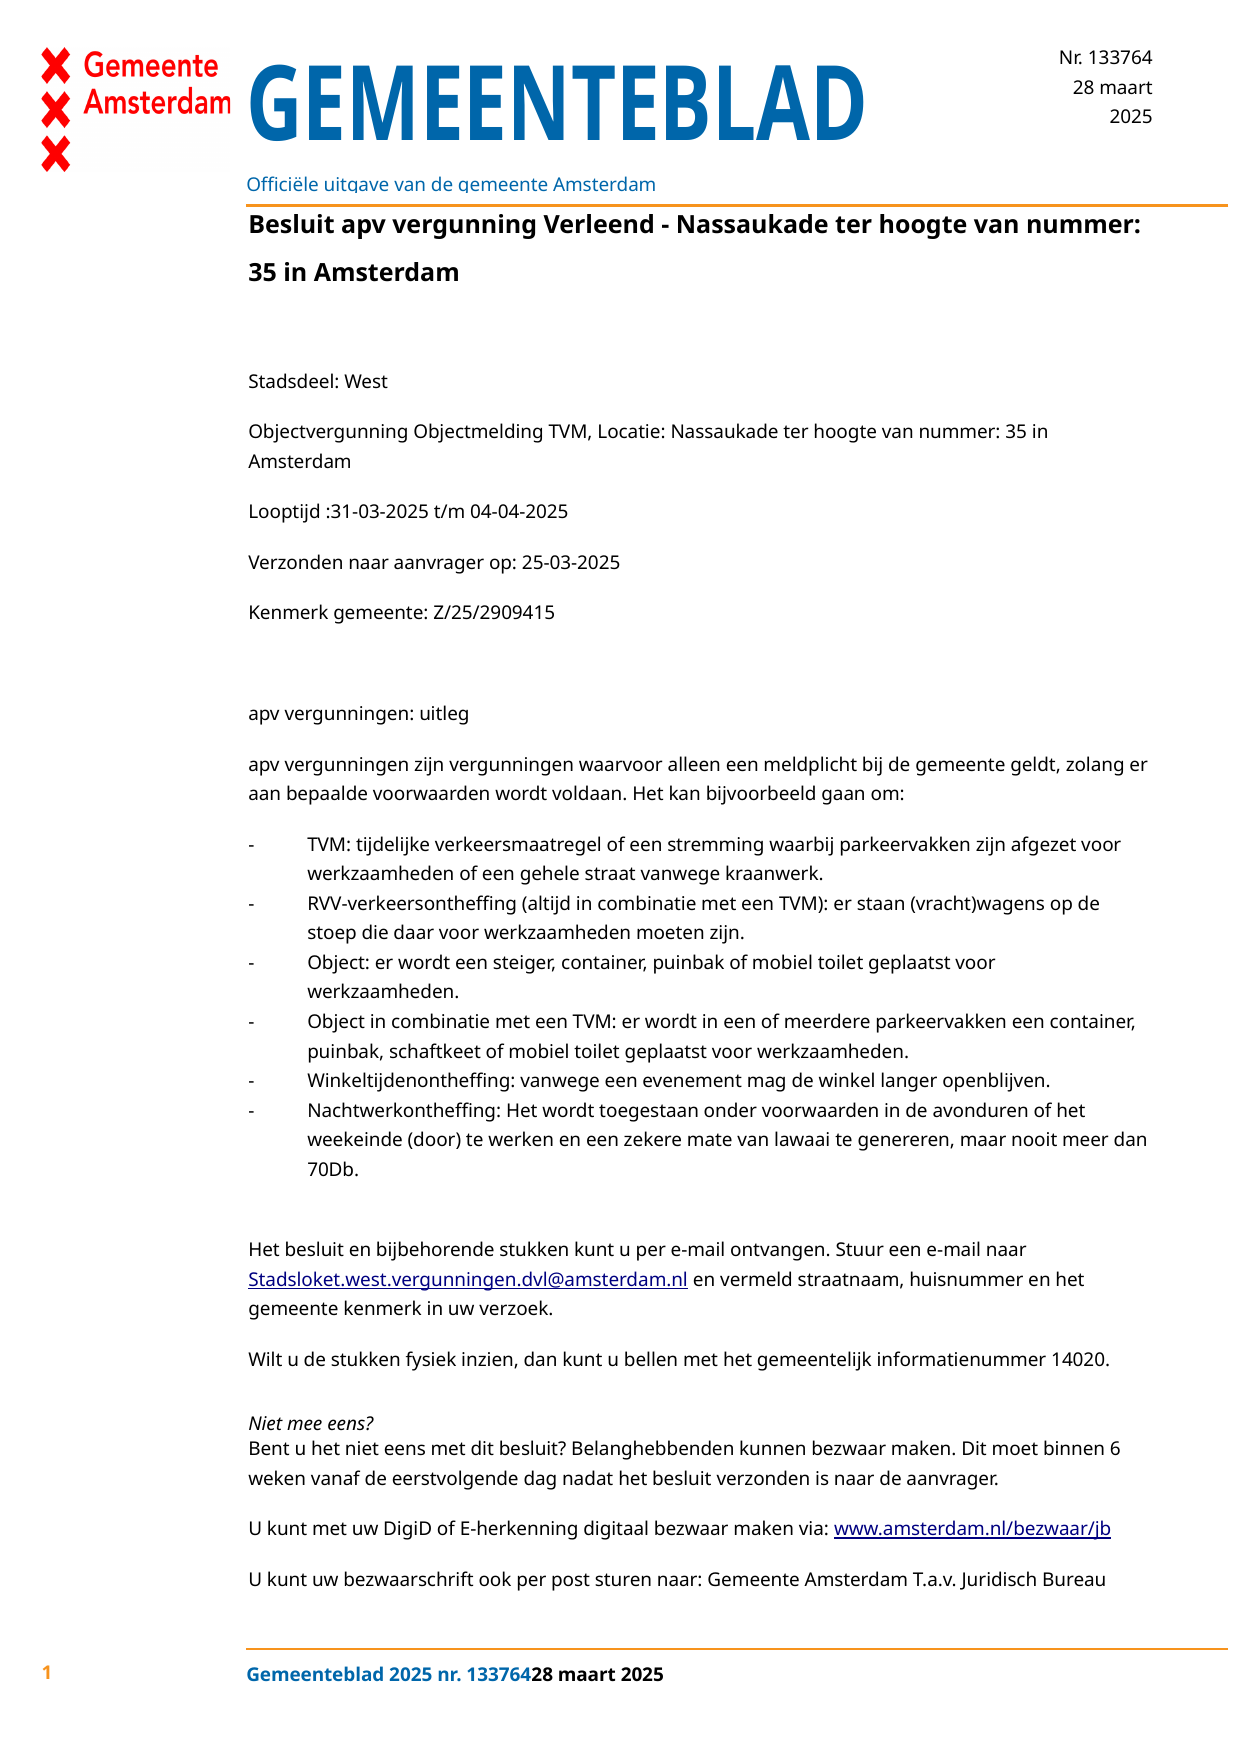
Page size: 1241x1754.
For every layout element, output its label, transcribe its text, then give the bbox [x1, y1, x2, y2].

text Objectvergunning Objectmelding TVM, Locatie: Nassaukade ter hoogte van nummer: 35 in Amsterdam [248, 419, 1152, 474]
text U kunt uw bezwaarschrift ook per post sturen naar: Gemeente Amsterdam T.a.v. Juridisch Bureau [248, 1566, 1152, 1592]
text Niet mee eens? [248, 1410, 1152, 1436]
text Verzonden naar aanvrager op: 25-03-2025 [248, 549, 1152, 575]
text Wilt u de stukken fysiek inzien, dan kunt u bellen met het gemeentelijk informatienummer 14020. [248, 1346, 1152, 1372]
list RVV-verkeersontheffing (altijd in combinatie met een TVM): er staan (vracht)wagens op de stoep die daar voor werkzaamheden moeten zijn. [248, 890, 1152, 945]
text Besluit apv vergunning Verleend - Nassaukade ter hoogte van nummer: 35 in Amsterdam [248, 207, 1152, 288]
list Object: er wordt een steiger, container, puinbak of mobiel toilet geplaatst voor werkzaamheden. [248, 949, 1152, 1004]
list TVM: tijdelijke verkeersmaatregel of een stremming waarbij parkeervakken zijn afgezet voor werkzaamheden of een gehele straat vanwege kraanwerk. [248, 831, 1152, 886]
text U kunt met uw DigiD of E-herkenning digitaal bezwaar maken via: www.amsterdam.nl/bezwaar/jb [248, 1516, 1152, 1541]
list Object in combinatie met een TVM: er wordt in een of meerdere parkeervakken een container, puinbak, schaftkeet of mobiel toilet geplaatst voor werkzaamheden. [248, 1008, 1152, 1064]
list Winkeltijdenontheffing: vanwege een evenement mag de winkel langer openblijven. [248, 1067, 1152, 1093]
text Bent u het niet eens met dit besluit? Belanghebbenden kunnen bezwaar maken. Dit moet binnen 6 weken vanaf de eerstvolgende dag nadat het besluit verzonden is naar de aanvrager. [248, 1436, 1152, 1491]
text Kenmerk gemeente: Z/25/2909415 [248, 599, 1152, 625]
list Nachtwerkontheffing: Het wordt toegestaan onder voorwaarden in de avonduren of het weekeinde (door) te werken en een zekere mate van lawaai te genereren, maar nooit meer dan 70Db. [248, 1097, 1152, 1182]
picture [41, 47, 231, 172]
text apv vergunningen: uitleg [248, 700, 1152, 726]
text Looptijd :31-03-2025 t/m 04-04-2025 [248, 499, 1152, 524]
text apv vergunningen zijn vergunningen waarvoor alleen een meldplicht bij de gemeente geldt, zolang er aan bepaalde voorwaarden wordt voldaan. Het kan bijvoorbeeld gaan om: [248, 751, 1152, 806]
text Stadsdeel: West [248, 368, 1152, 394]
text Het besluit en bijbehorende stukken kunt u per e-mail ontvangen. Stuur een e-mail naar Stadsloket.west.vergunningen.dvl@amsterdam.nl en vermeld straatnaam, huisnummer en het gemeente kenmerk in uw verzoek. [248, 1236, 1152, 1321]
